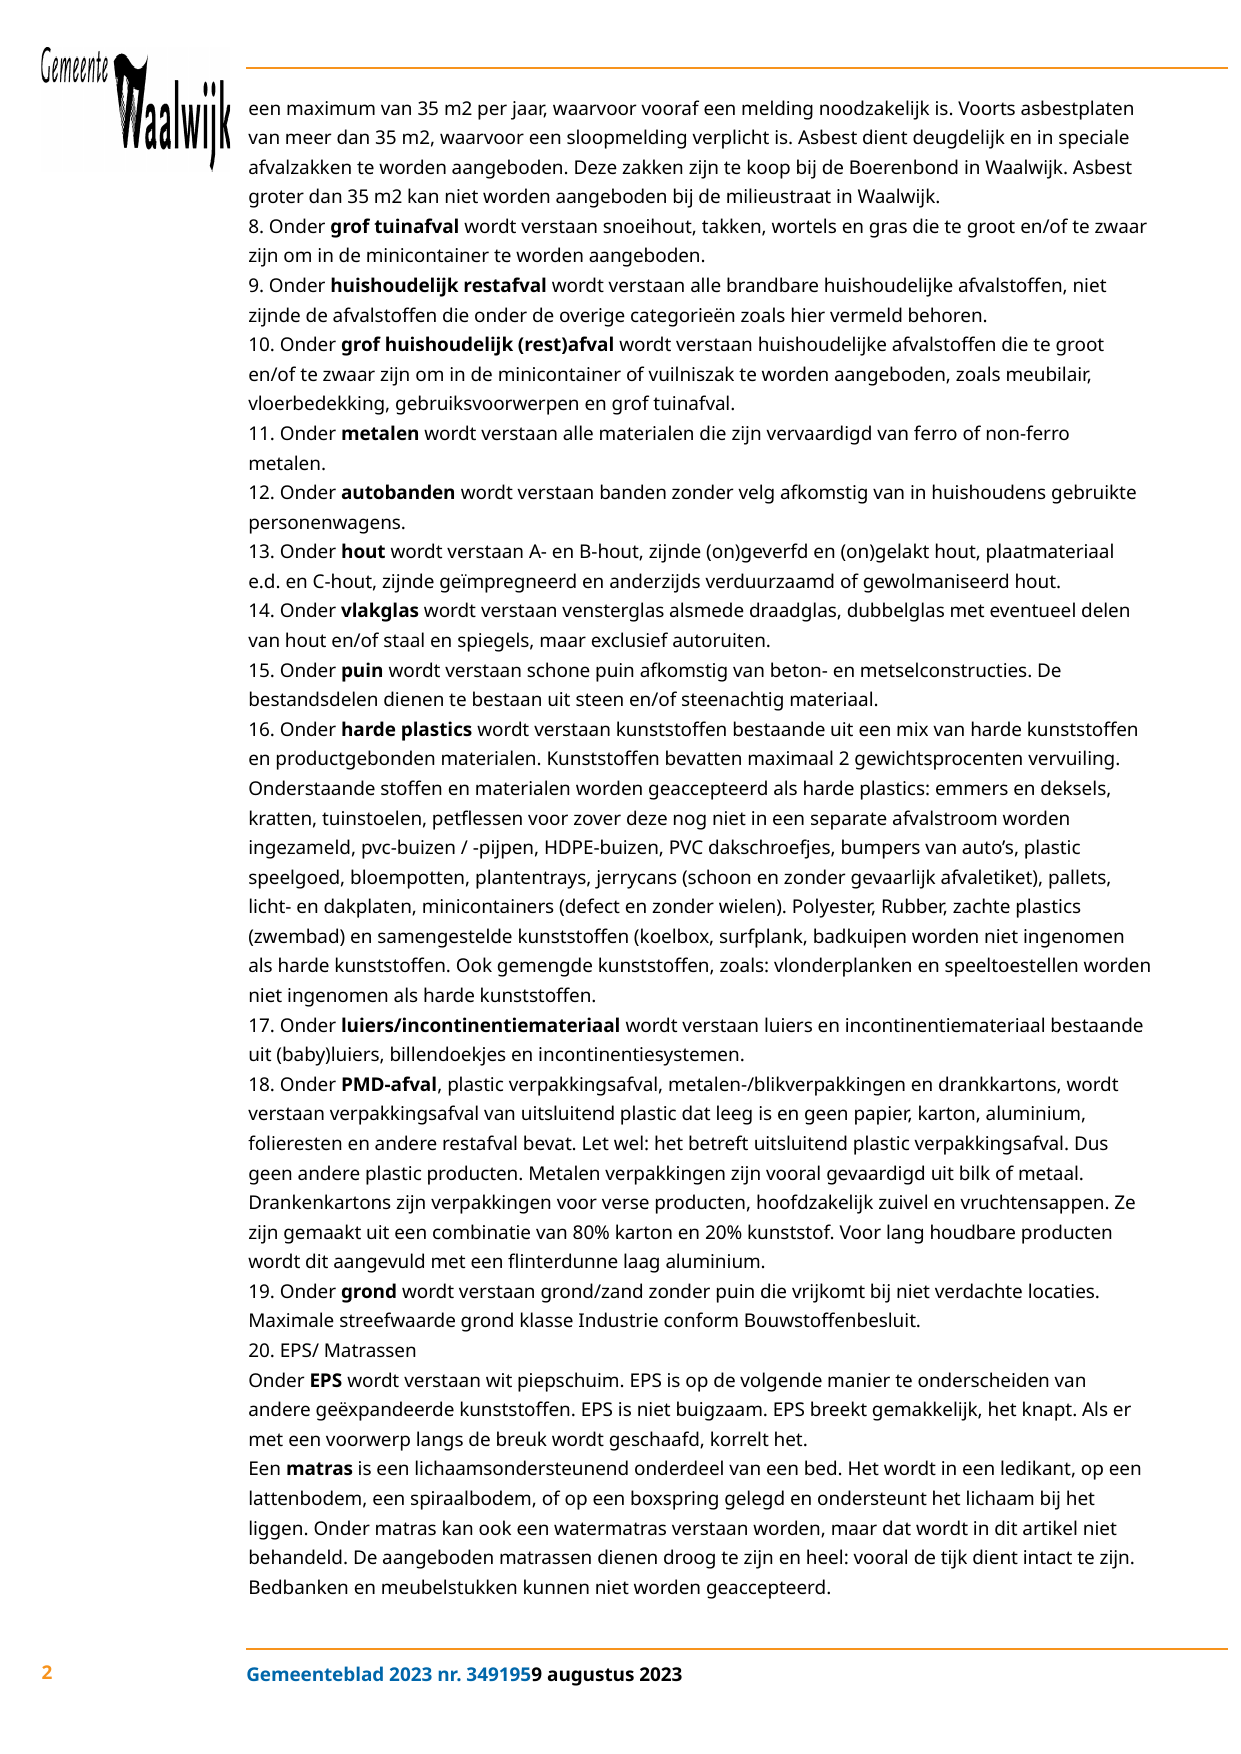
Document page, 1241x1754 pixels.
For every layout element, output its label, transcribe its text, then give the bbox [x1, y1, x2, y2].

text 10. Onder grof huishoudelijk (rest)afval wordt verstaan huishoudelijke afvalstoffen die te groot en/of te zwaar zijn om in de minicontainer of vuilniszak te worden aangeboden, zoals meubilair, vloerbedekking, gebruiksvoorwerpen en grof tuinafval. [248, 331, 1152, 416]
text 12. Onder autobanden wordt verstaan banden zonder velg afkomstig van in huishoudens gebruikte personenwagens. [248, 479, 1152, 535]
text 13. Onder hout wordt verstaan A- en B-hout, zijnde (on)geverfd en (on)gelakt hout, plaatmateriaal e.d. en C-hout, zijnde geïmpregneerd en anderzijds verduurzaamd of gewolmaniseerd hout. [248, 538, 1152, 594]
text 8. Onder grof tuinafval wordt verstaan snoeihout, takken, wortels en gras die te groot en/of te zwaar zijn om in de minicontainer te worden aangeboden. [248, 213, 1152, 268]
text 19. Onder grond wordt verstaan grond/zand zonder puin die vrijkomt bij niet verdachte locaties. Maximale streefwaarde grond klasse Industrie conform Bouwstoffenbesluit. [248, 1278, 1152, 1333]
text 15. Onder puin wordt verstaan schone puin afkomstig van beton- en metselconstructies. De bestandsdelen dienen te bestaan uit steen en/of steenachtig materiaal. [248, 657, 1152, 712]
text 9. Onder huishoudelijk restafval wordt verstaan alle brandbare huishoudelijke afvalstoffen, niet zijnde de afvalstoffen die onder de overige categorieën zoals hier vermeld behoren. [248, 272, 1152, 328]
text 16. Onder harde plastics wordt verstaan kunststoffen bestaande uit een mix van harde kunststoffen en productgebonden materialen. Kunststoffen bevatten maximaal 2 gewichtsprocenten vervuiling. Onderstaande stoffen en materialen worden geaccepteerd als harde plastics: emmers en deksels, kratten, tuinstoelen, petflessen voor zover deze nog niet in een separate afvalstroom worden ingezameld, pvc-buizen / -pijpen, HDPE-buizen, PVC dakschroefjes, bumpers van auto’s, plastic speelgoed, bloempotten, plantentrays, jerrycans (schoon en zonder gevaarlijk afvaletiket), pallets, licht- en dakplaten, minicontainers (defect en zonder wielen). Polyester, Rubber, zachte plastics (zwembad) en samengestelde kunststoffen (koelbox, surfplank, badkuipen worden niet ingenomen als harde kunststoffen. Ook gemengde kunststoffen, zoals: vlonderplanken en speeltoestellen worden niet ingenomen als harde kunststoffen. [248, 716, 1152, 1008]
text 20. EPS/ Matrassen [248, 1337, 1152, 1363]
picture [41, 47, 231, 172]
text Onder EPS wordt verstaan wit piepschuim. EPS is op de volgende manier te onderscheiden van andere geëxpandeerde kunststoffen. EPS is niet buigzaam. EPS breekt gemakkelijk, het knapt. Als er met een voorwerp langs de breuk wordt geschaafd, korrelt het. [248, 1367, 1152, 1452]
text 17. Onder luiers/incontinentiemateriaal wordt verstaan luiers en incontinentiemateriaal bestaande uit (baby)luiers, billendoekjes en incontinentiesystemen. [248, 1012, 1152, 1067]
text 11. Onder metalen wordt verstaan alle materialen die zijn vervaardigd van ferro of non-ferro metalen. [248, 420, 1152, 476]
text 18. Onder PMD-afval, plastic verpakkingsafval, metalen-/blikverpakkingen en drankkartons, wordt verstaan verpakkingsafval van uitsluitend plastic dat leeg is en geen papier, karton, aluminium, folieresten en andere restafval bevat. Let wel: het betreft uitsluitend plastic verpakkingsafval. Dus geen andere plastic producten. Metalen verpakkingen zijn vooral gevaardigd uit bilk of metaal. Drankenkartons zijn verpakkingen voor verse producten, hoofdzakelijk zuivel en vruchtensappen. Ze zijn gemaakt uit een combinatie van 80% karton en 20% kunststof. Voor lang houdbare producten wordt dit aangevuld met een flinterdunne laag aluminium. [248, 1071, 1152, 1274]
text 14. Onder vlakglas wordt verstaan vensterglas alsmede draadglas, dubbelglas met eventueel delen van hout en/of staal en spiegels, maar exclusief autoruiten. [248, 598, 1152, 653]
text Een matras is een lichaamsondersteunend onderdeel van een bed. Het wordt in een ledikant, op een lattenbodem, een spiraalbodem, of op een boxspring gelegd en ondersteunt het lichaam bij het liggen. Onder matras kan ook een watermatras verstaan worden, maar dat wordt in dit artikel niet behandeld. De aangeboden matrassen dienen droog te zijn en heel: vooral de tijk dient intact te zijn. Bedbanken en meubelstukken kunnen niet worden geaccepteerd. [248, 1456, 1152, 1600]
text een maximum van 35 m2 per jaar, waarvoor vooraf een melding noodzakelijk is. Voorts asbestplaten van meer dan 35 m2, waarvoor een sloopmelding verplicht is. Asbest dient deugdelijk en in speciale afvalzakken te worden aangeboden. Deze zakken zijn te koop bij de Boerenbond in Waalwijk. Asbest groter dan 35 m2 kan niet worden aangeboden bij de milieustraat in Waalwijk. [248, 95, 1152, 209]
